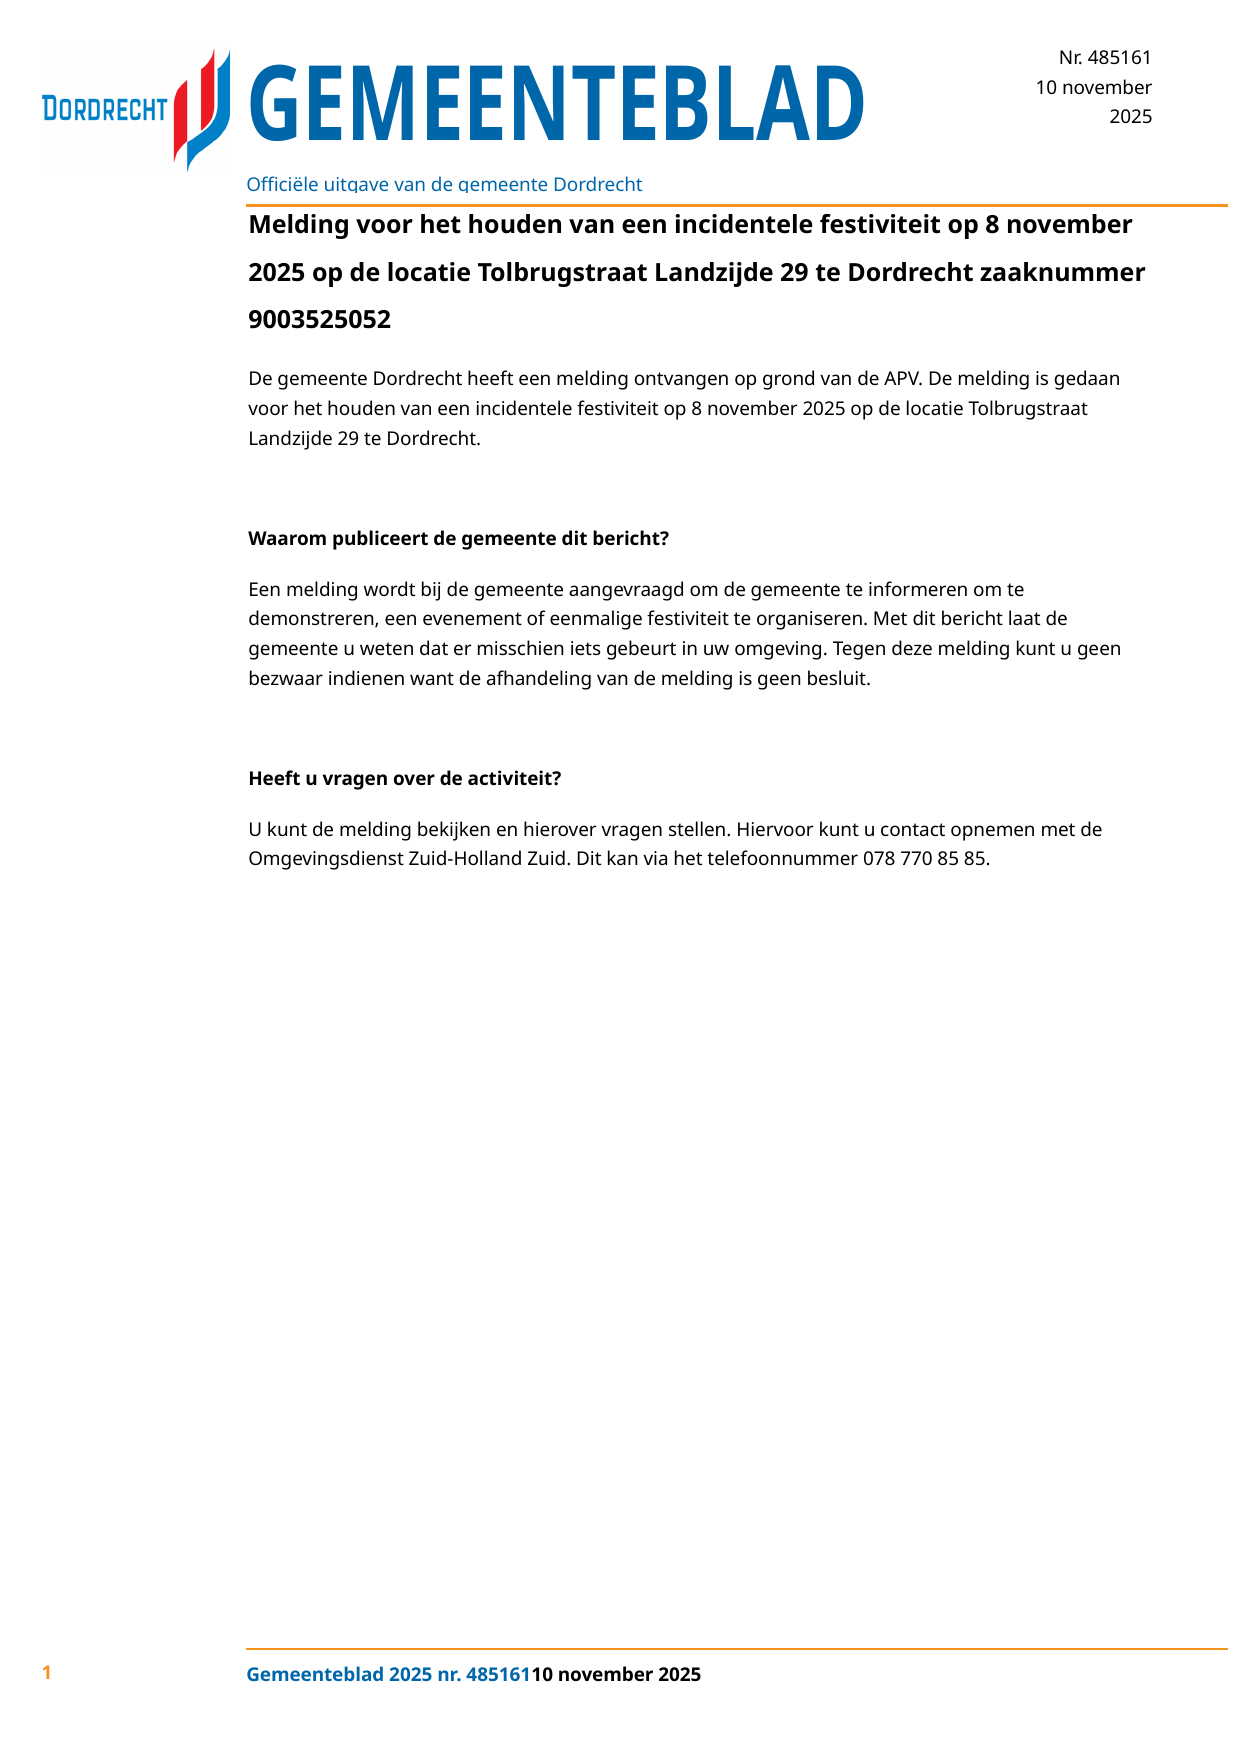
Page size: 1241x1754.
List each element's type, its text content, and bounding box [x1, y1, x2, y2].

text De gemeente Dordrecht heeft een melding ontvangen op grond van de APV. De melding is gedaan voor het houden van een incidentele festiviteit op 8 november 2025 op de locatie Tolbrugstraat Landzijde 29 te Dordrecht. [248, 366, 1152, 450]
text Heeft u vragen over de activiteit? [248, 766, 1152, 791]
text Een melding wordt bij de gemeente aangevraagd om de gemeente te informeren om te demonstreren, een evenement of eenmalige festiviteit te organiseren. Met dit bericht laat de gemeente u weten dat er misschien iets gebeurt in uw omgeving. Tegen deze melding kunt u geen bezwaar indienen want de afhandeling van de melding is geen besluit. [248, 576, 1152, 690]
picture [41, 47, 231, 172]
text Melding voor het houden van een incidentele festiviteit op 8 november 2025 op de locatie Tolbrugstraat Landzijde 29 te Dordrecht zaaknummer 9003525052 [248, 207, 1152, 336]
text Waarom publiceert de gemeente dit bericht? [248, 526, 1152, 551]
text U kunt de melding bekijken en hierover vragen stellen. Hiervoor kunt u contact opnemen met de Omgevingsdienst Zuid-Holland Zuid. Dit kan via het telefoonnummer 078 770 85 85. [248, 816, 1152, 871]
